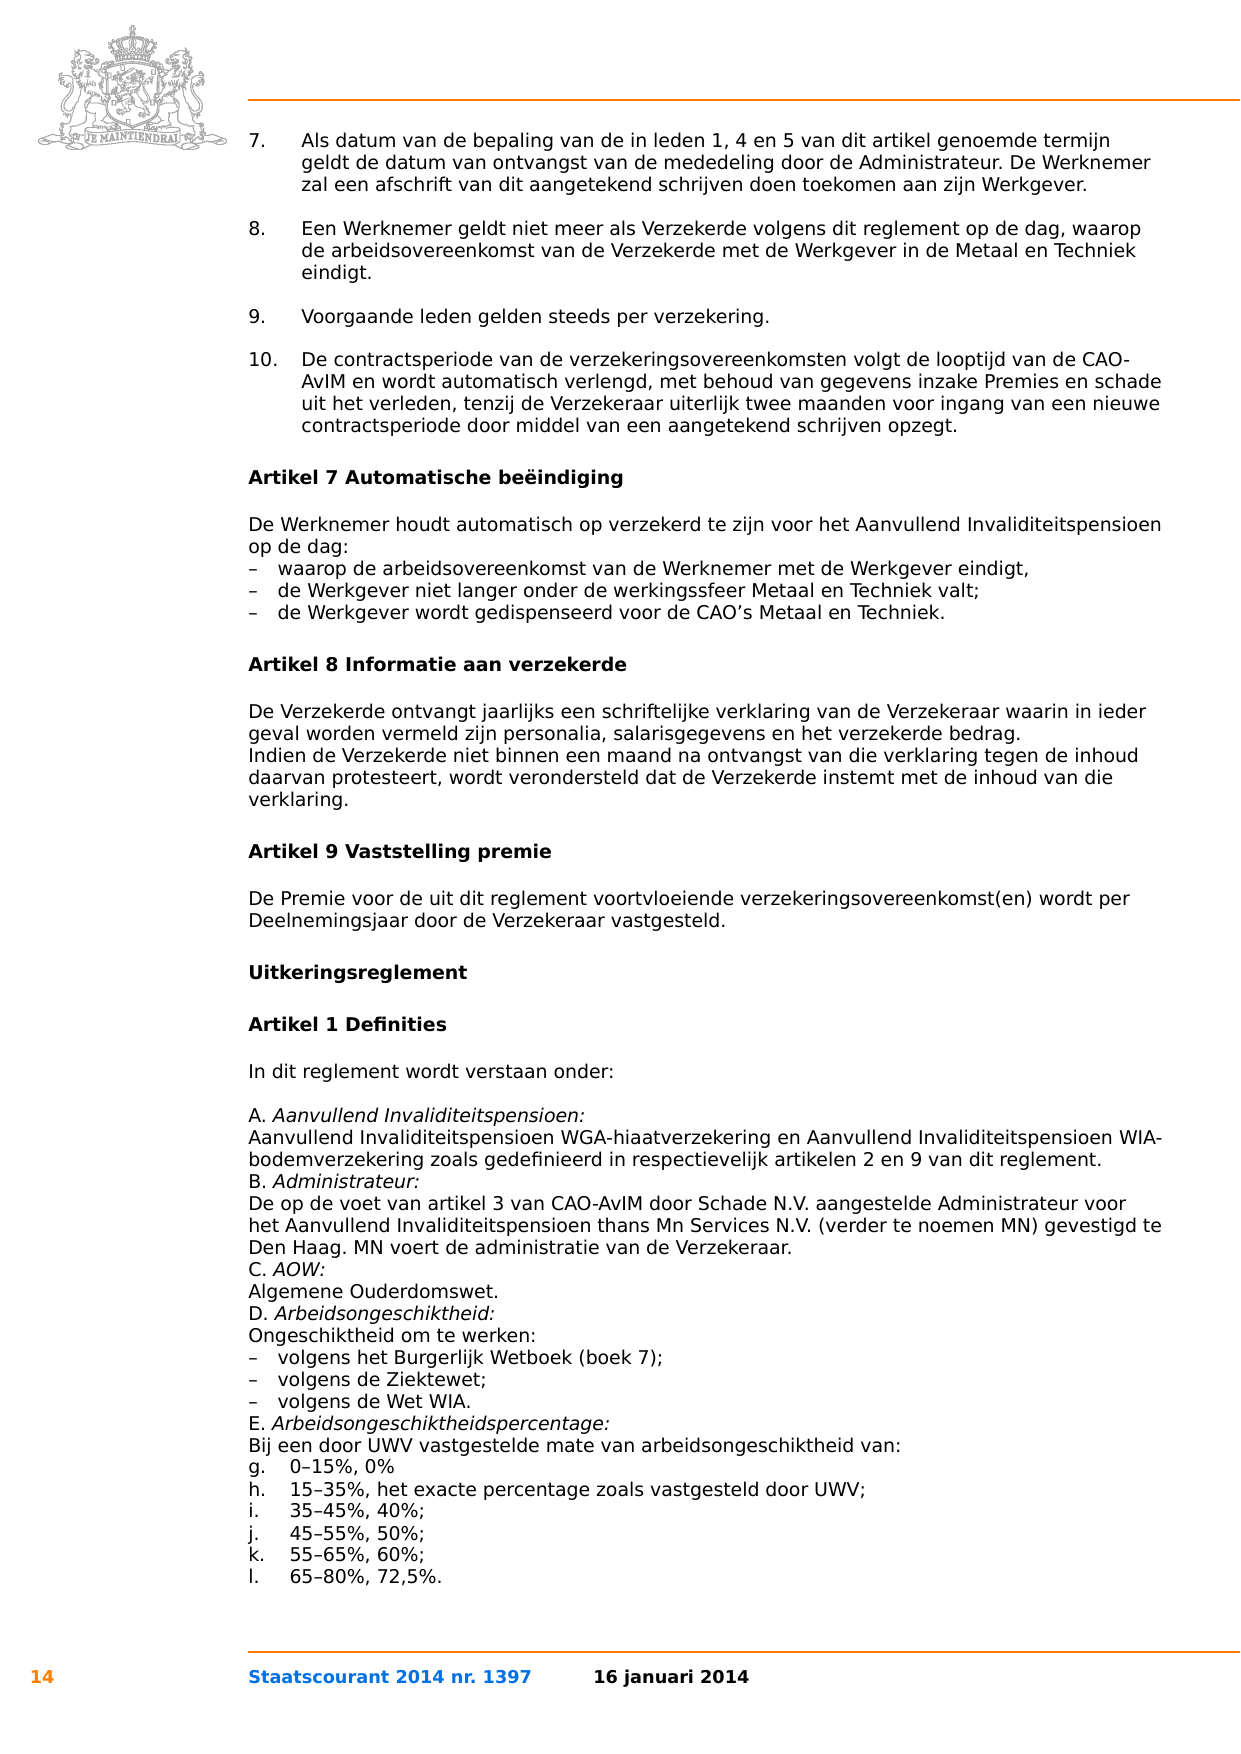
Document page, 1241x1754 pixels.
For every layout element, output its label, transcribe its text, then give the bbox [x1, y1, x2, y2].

text B. Administrateur: [248, 1171, 1163, 1193]
text Bij een door UWV vastgestelde mate van arbeidsongeschiktheid van: [248, 1434, 1163, 1456]
text 8. Een Werknemer geldt niet meer als Verzekerde volgens dit reglement op de dag, waarop de arbeidsovereenkomst van de Verzekerde met de Werkgever in de Metaal en Techniek eindigt. [248, 218, 1163, 284]
text De op de voet van artikel 3 van CAO-AvIM door Schade N.V. aangestelde Administrateur voor het Aanvullend Invaliditeitspensioen thans Mn Services N.V. (verder te noemen MN) gevestigd te Den Haag. MN voert de administratie van de Verzekeraar. [248, 1193, 1163, 1259]
text – volgens het Burgerlijk Wetboek (boek 7); [248, 1347, 1163, 1368]
text De Premie voor de uit dit reglement voortvloeiende verzekeringsovereenkomst(en) wordt per Deelnemingsjaar door de Verzekeraar vastgesteld. [248, 888, 1163, 932]
text De Werknemer houdt automatisch op verzekerd te zijn voor het Aanvullend Invaliditeitspensioen op de dag: [248, 514, 1163, 558]
text 9. Voorgaande leden gelden steeds per verzekering. [248, 306, 1163, 327]
picture [38, 25, 227, 150]
text Ongeschiktheid om te werken: [248, 1324, 1163, 1347]
subtitle Uitkeringsreglement [248, 962, 1163, 984]
text De Verzekerde ontvangt jaarlijks een schriftelijke verklaring van de Verzekeraar waarin in ieder geval worden vermeld zijn personalia, salarisgegevens en het verzekerde bedrag. [248, 701, 1163, 745]
text – de Werkgever niet langer onder de werkingssfeer Metaal en Techniek valt; [248, 580, 1163, 602]
text – volgens de Wet WIA. [248, 1391, 1163, 1412]
text Aanvullend Invaliditeitspensioen WGA-hiaatverzekering en Aanvullend Invaliditeitspensioen WIA-bodemverzekering zoals gedefinieerd in respectievelijk artikelen 2 en 9 van dit reglement. [248, 1127, 1163, 1171]
text In dit reglement wordt verstaan onder: [248, 1061, 1163, 1083]
text Algemene Ouderdomswet. [248, 1281, 1163, 1303]
text Indien de Verzekerde niet binnen een maand na ontvangst van die verklaring tegen de inhoud daarvan protesteert, wordt verondersteld dat de Verzekerde instemt met de inhoud van die verklaring. [248, 745, 1163, 811]
text 10. De contractsperiode van de verzekeringsovereenkomsten volgt de looptijd van de CAO-AvIM en wordt automatisch verlengd, met behoud van gegevens inzake Premies en schade uit het verleden, tenzij de Verzekeraar uiterlijk twee maanden voor ingang van een nieuwe contractsperiode door middel van een aangetekend schrijven opzegt. [248, 349, 1163, 437]
text D. Arbeidsongeschiktheid: [248, 1303, 1163, 1324]
subtitle Artikel 8 Informatie aan verzekerde [248, 654, 1163, 676]
text C. AOW: [248, 1259, 1163, 1281]
subtitle Artikel 1 Definities [248, 1014, 1163, 1036]
text k. 55–65%, 60%; [248, 1544, 1163, 1566]
text – volgens de Ziektewet; [248, 1368, 1163, 1391]
text – waarop de arbeidsovereenkomst van de Werknemer met de Werkgever eindigt, [248, 558, 1163, 580]
text h. 15–35%, het exacte percentage zoals vastgesteld door UWV; [248, 1478, 1163, 1500]
text g. 0–15%, 0% [248, 1456, 1163, 1478]
text A. Aanvullend Invaliditeitspensioen: [248, 1105, 1163, 1127]
text l. 65–80%, 72,5%. [248, 1566, 1163, 1588]
subtitle Artikel 9 Vaststelling premie [248, 841, 1163, 863]
text E. Arbeidsongeschiktheidspercentage: [248, 1412, 1163, 1434]
text i. 35–45%, 40%; [248, 1500, 1163, 1522]
text – de Werkgever wordt gedispenseerd voor de CAO’s Metaal en Techniek. [248, 602, 1163, 624]
text 7. Als datum van de bepaling van de in leden 1, 4 en 5 van dit artikel genoemde termijn geldt de datum van ontvangst van de mededeling door de Administrateur. De Werknemer zal een afschrift van dit aangetekend schrijven doen toekomen aan zijn Werkgever. [248, 130, 1163, 196]
subtitle Artikel 7 Automatische beëindiging [248, 467, 1163, 489]
text j. 45–55%, 50%; [248, 1522, 1163, 1544]
